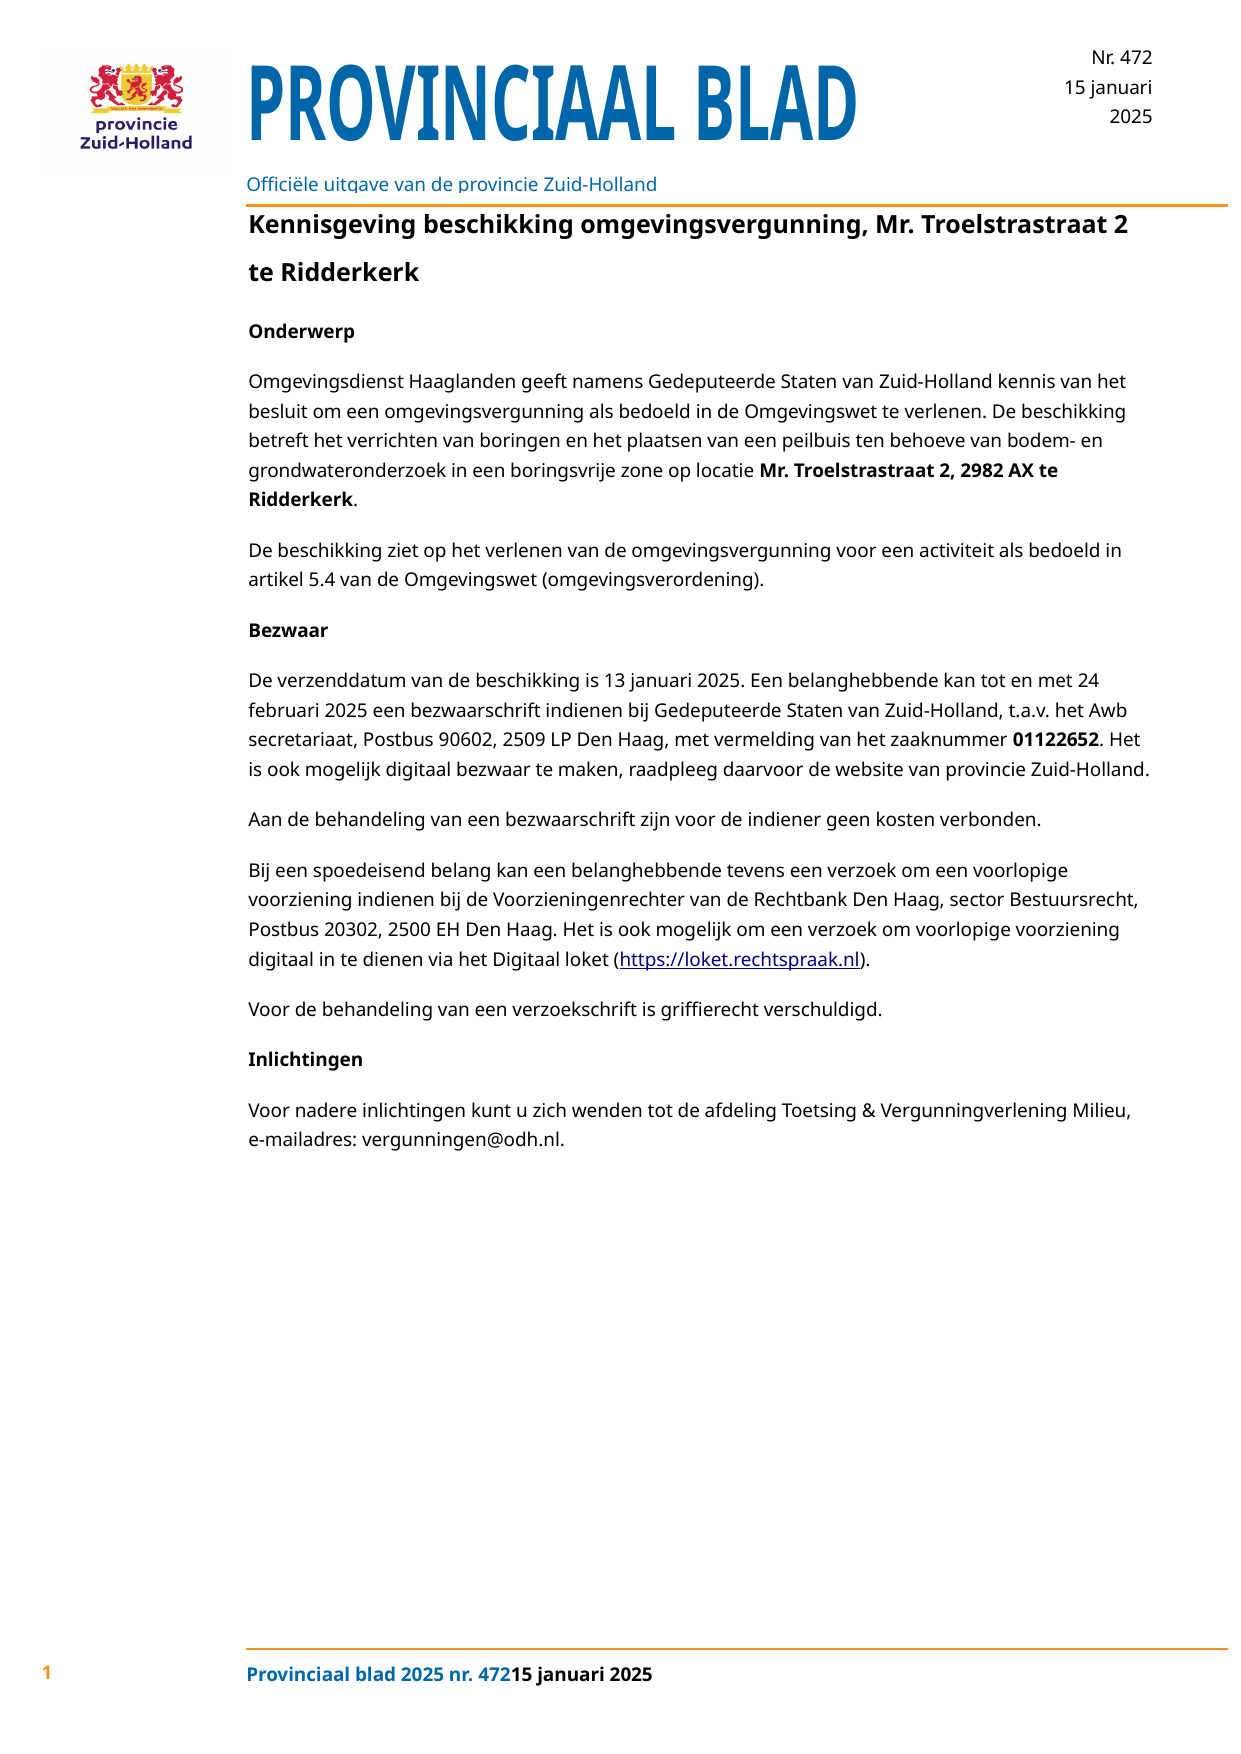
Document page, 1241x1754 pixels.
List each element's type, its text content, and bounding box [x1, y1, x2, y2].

picture [41, 47, 231, 172]
text Bij een spoedeisend belang kan een belanghebbende tevens een verzoek om een voorlopige voorziening indienen bij de Voorzieningenrechter van de Rechtbank Den Haag, sector Bestuursrecht, Postbus 20302, 2500 EH Den Haag. Het is ook mogelijk om een verzoek om voorlopige voorziening digitaal in te dienen via het Digitaal loket (https://loket.rechtspraak.nl). [248, 857, 1152, 972]
text Onderwerp [248, 318, 1152, 344]
text De beschikking ziet op het verlenen van de omgevingsvergunning voor een activiteit als bedoeld in artikel 5.4 van de Omgevingswet (omgevingsverordening). [248, 537, 1152, 592]
text Kennisgeving beschikking omgevingsvergunning, Mr. Troelstrastraat 2 te Ridderkerk [248, 207, 1152, 288]
text De verzenddatum van de beschikking is 13 januari 2025. Een belanghebbende kan tot en met 24 februari 2025 een bezwaarschrift indienen bij Gedeputeerde Staten van Zuid-Holland, t.a.v. het Awb secretariaat, Postbus 90602, 2509 LP Den Haag, met vermelding van het zaaknummer 01122652. Het is ook mogelijk digitaal bezwaar te maken, raadpleeg daarvoor de website van provincie Zuid-Holland. [248, 667, 1152, 782]
text Voor de behandeling van een verzoekschrift is griffierecht verschuldigd. [248, 996, 1152, 1022]
text Inlichtingen [248, 1047, 1152, 1072]
text Aan de behandeling van een bezwaarschrift zijn voor de indiener geen kosten verbonden. [248, 807, 1152, 832]
text Voor nadere inlichtingen kunt u zich wenden tot de afdeling Toetsing & Vergunningverlening Milieu, e-mailadres: vergunningen@odh.nl. [248, 1097, 1152, 1152]
text Bezwaar [248, 617, 1152, 643]
text Omgevingsdienst Haaglanden geeft namens Gedeputeerde Staten van Zuid-Holland kennis van het besluit om een omgevingsvergunning als bedoeld in de Omgevingswet te verlenen. De beschikking betreft het verrichten van boringen en het plaatsen van een peilbuis ten behoeve van bodem- en grondwateronderzoek in een boringsvrije zone op locatie Mr. Troelstrastraat 2, 2982 AX te Ridderkerk. [248, 368, 1152, 512]
